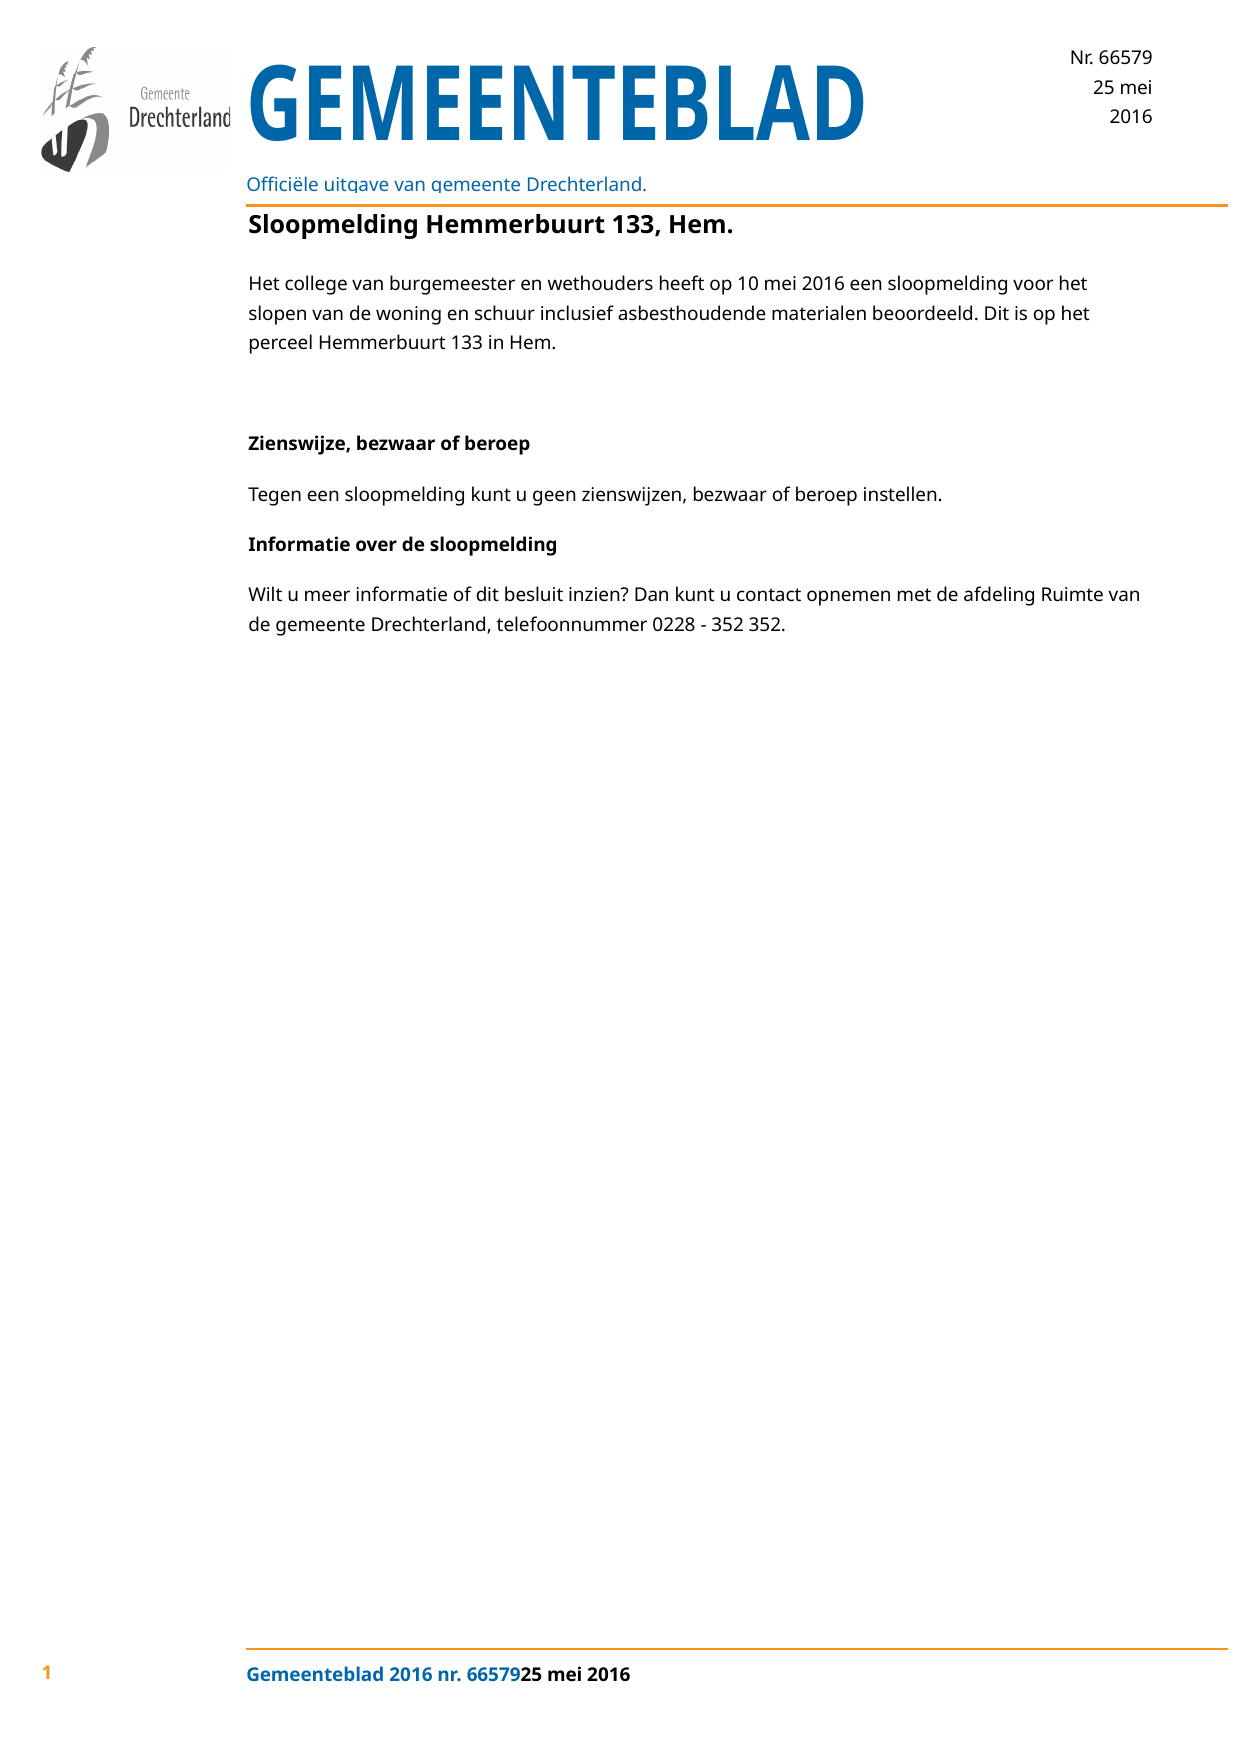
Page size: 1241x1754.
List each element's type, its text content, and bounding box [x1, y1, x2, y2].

text Tegen een sloopmelding kunt u geen zienswijzen, bezwaar of beroep instellen. [248, 481, 1152, 506]
text Wilt u meer informatie of dit besluit inzien? Dan kunt u contact opnemen met de afdeling Ruimte van de gemeente Drechterland, telefoonnummer 0228 - 352 352. [248, 582, 1152, 637]
picture [41, 47, 231, 172]
text Zienswijze, bezwaar of beroep [248, 430, 1152, 456]
text Het college van burgemeester en wethouders heeft op 10 mei 2016 een sloopmelding voor het slopen van de woning en schuur inclusief asbesthoudende materialen beoordeeld. Dit is op het perceel Hemmerbuurt 133 in Hem. [248, 270, 1152, 355]
text Informatie over de sloopmelding [248, 531, 1152, 557]
text Sloopmelding Hemmerbuurt 133, Hem. [248, 207, 1152, 241]
